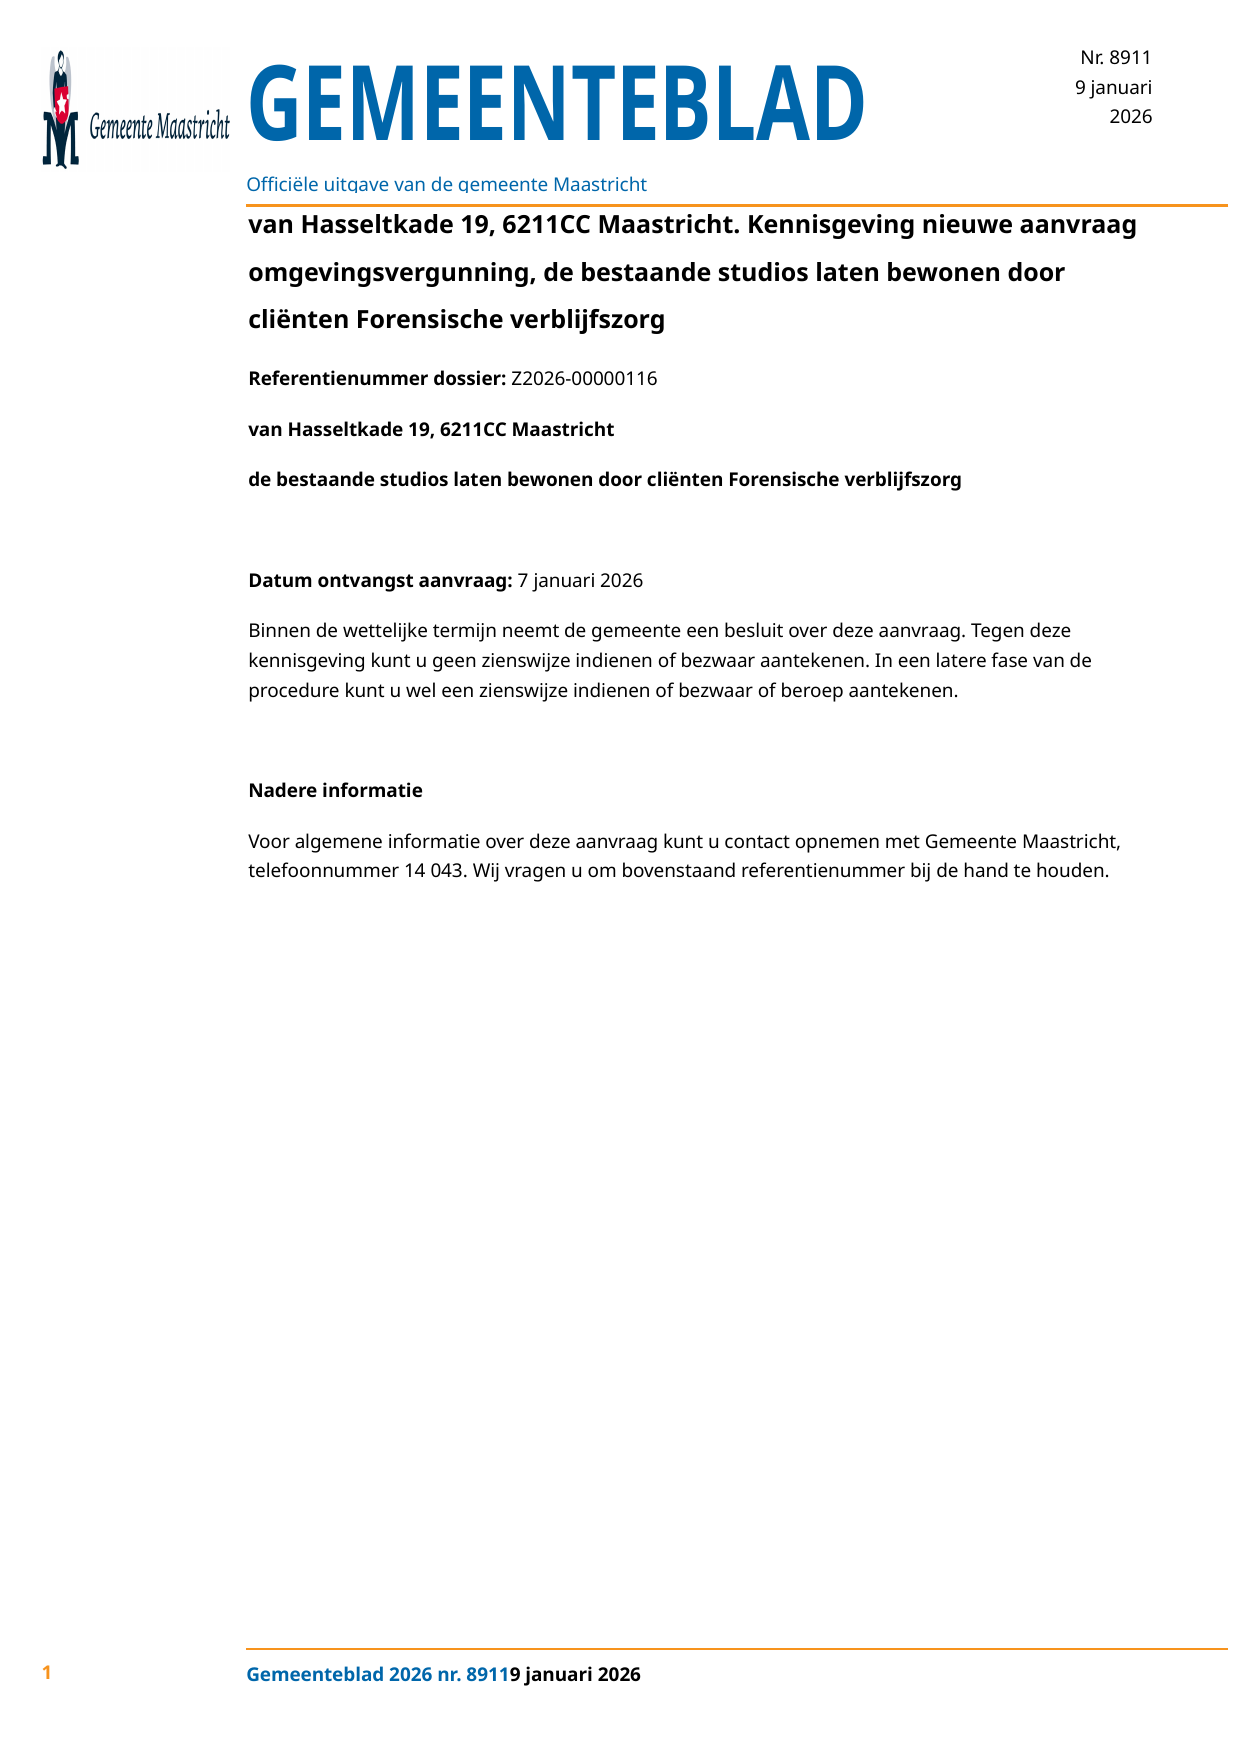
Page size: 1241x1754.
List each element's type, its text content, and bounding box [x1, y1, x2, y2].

text Voor algemene informatie over deze aanvraag kunt u contact opnemen met Gemeente Maastricht, telefoonnummer 14 043. Wij vragen u om bovenstaand referentienummer bij de hand te houden. [248, 828, 1152, 883]
text Binnen de wettelijke termijn neemt de gemeente een besluit over deze aanvraag. Tegen deze kennisgeving kunt u geen zienswijze indienen of bezwaar aantekenen. In een latere fase van de procedure kunt u wel een zienswijze indienen of bezwaar of beroep aantekenen. [248, 618, 1152, 702]
picture [41, 47, 231, 172]
text Datum ontvangst aanvraag: 7 januari 2026 [248, 567, 1152, 593]
text Referentienummer dossier: Z2026-00000116 [248, 366, 1152, 391]
text de bestaande studios laten bewonen door cliënten Forensische verblijfszorg [248, 466, 1152, 492]
text van Hasseltkade 19, 6211CC Maastricht [248, 416, 1152, 442]
text van Hasseltkade 19, 6211CC Maastricht. Kennisgeving nieuwe aanvraag omgevingsvergunning, de bestaande studios laten bewonen door cliënten Forensische verblijfszorg [248, 207, 1152, 336]
text Nadere informatie [248, 778, 1152, 803]
